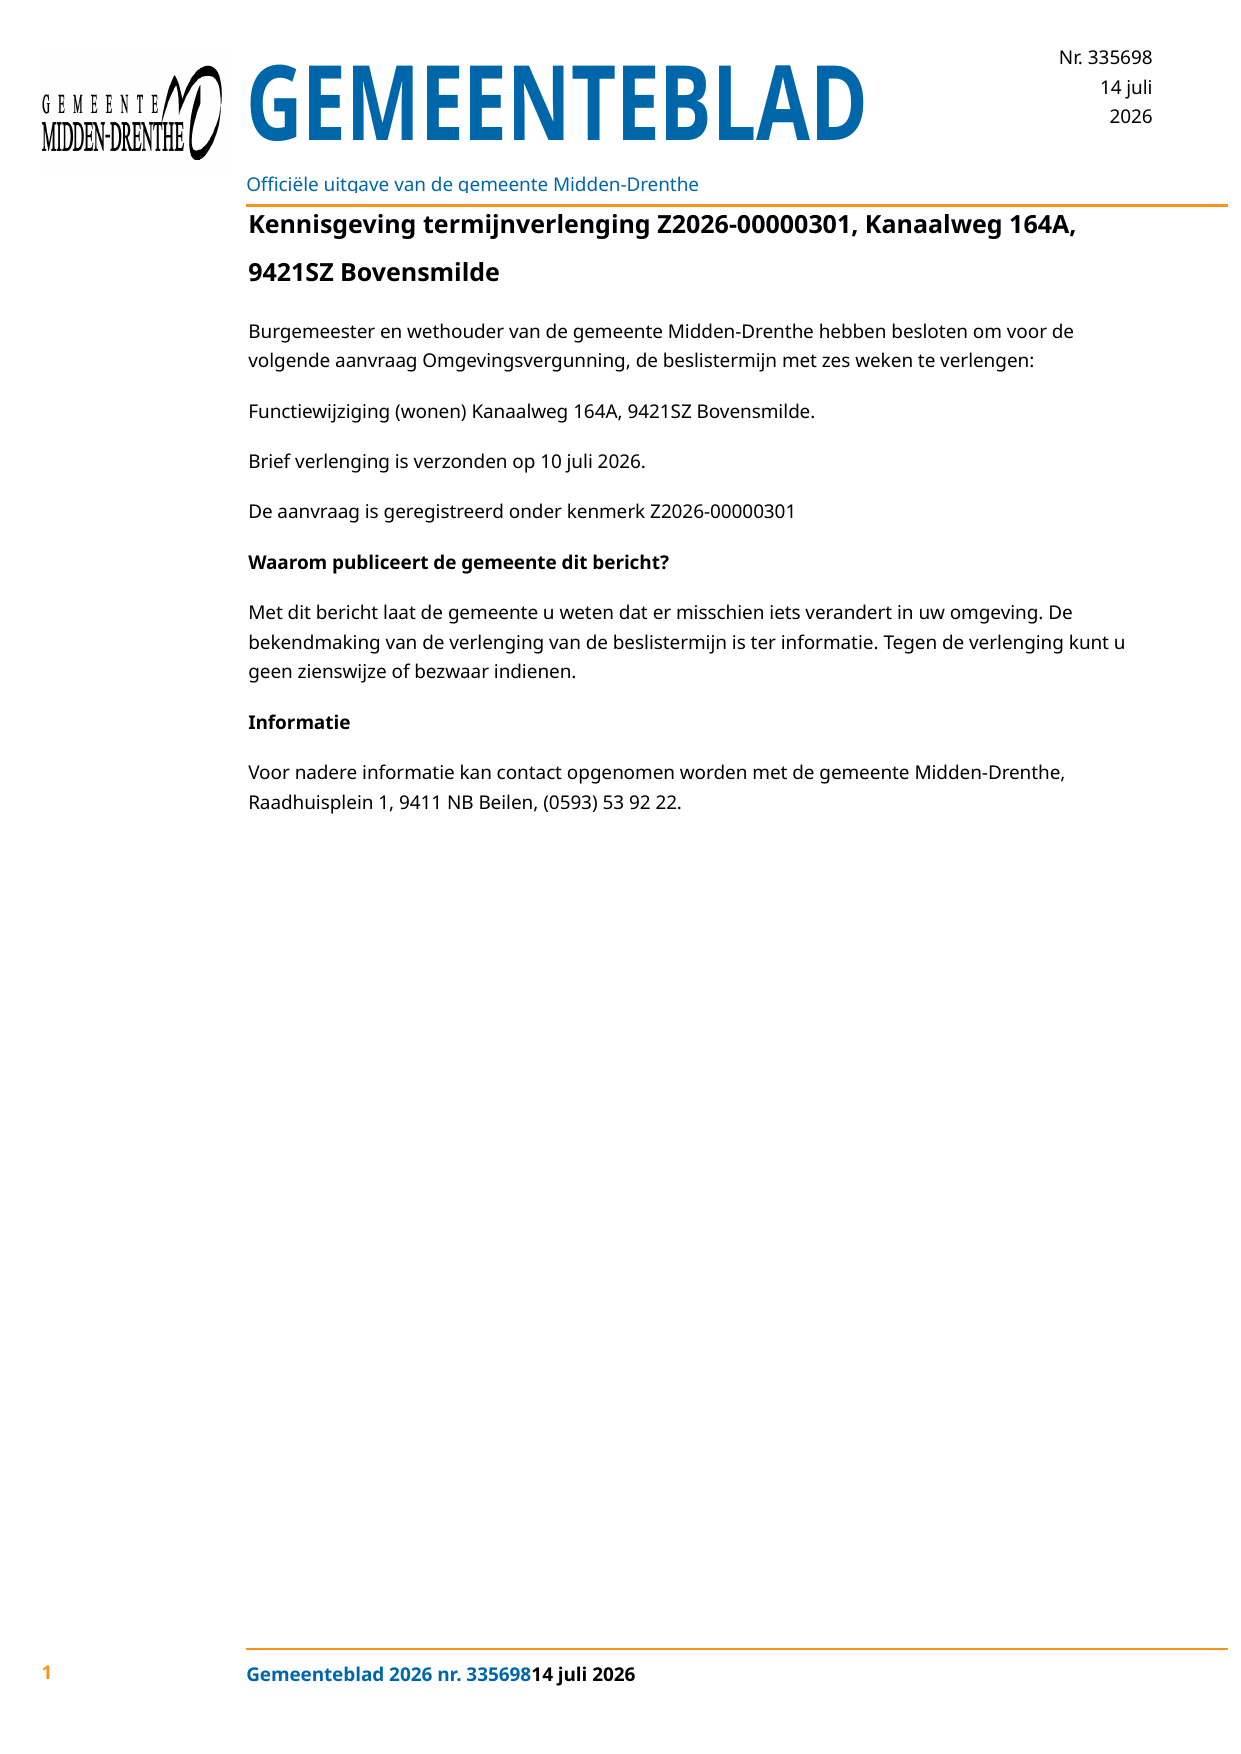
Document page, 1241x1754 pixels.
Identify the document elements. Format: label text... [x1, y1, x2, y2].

text Kennisgeving termijnverlenging Z2026-00000301, Kanaalweg 164A, 9421SZ Bovensmilde [248, 207, 1152, 288]
text Waarom publiceert de gemeente dit bericht? [248, 549, 1152, 575]
text Functiewijziging (wonen) Kanaalweg 164A, 9421SZ Bovensmilde. [248, 398, 1152, 424]
text Voor nadere informatie kan contact opgenomen worden met de gemeente Midden-Drenthe, Raadhuisplein 1, 9411 NB Beilen, (0593) 53 92 22. [248, 759, 1152, 815]
text Burgemeester en wethouder van de gemeente Midden-Drenthe hebben besloten om voor de volgende aanvraag Omgevingsvergunning, de beslistermijn met zes weken te verlengen: [248, 318, 1152, 373]
text Informatie [248, 709, 1152, 735]
text Met dit bericht laat de gemeente u weten dat er misschien iets verandert in uw omgeving. De bekendmaking van de verlenging van de beslistermijn is ter informatie. Tegen de verlenging kunt u geen zienswijze of bezwaar indienen. [248, 599, 1152, 684]
text Brief verlenging is verzonden op 10 juli 2026. [248, 448, 1152, 474]
picture [41, 47, 231, 172]
text De aanvraag is geregistreerd onder kenmerk Z2026-00000301 [248, 499, 1152, 524]
